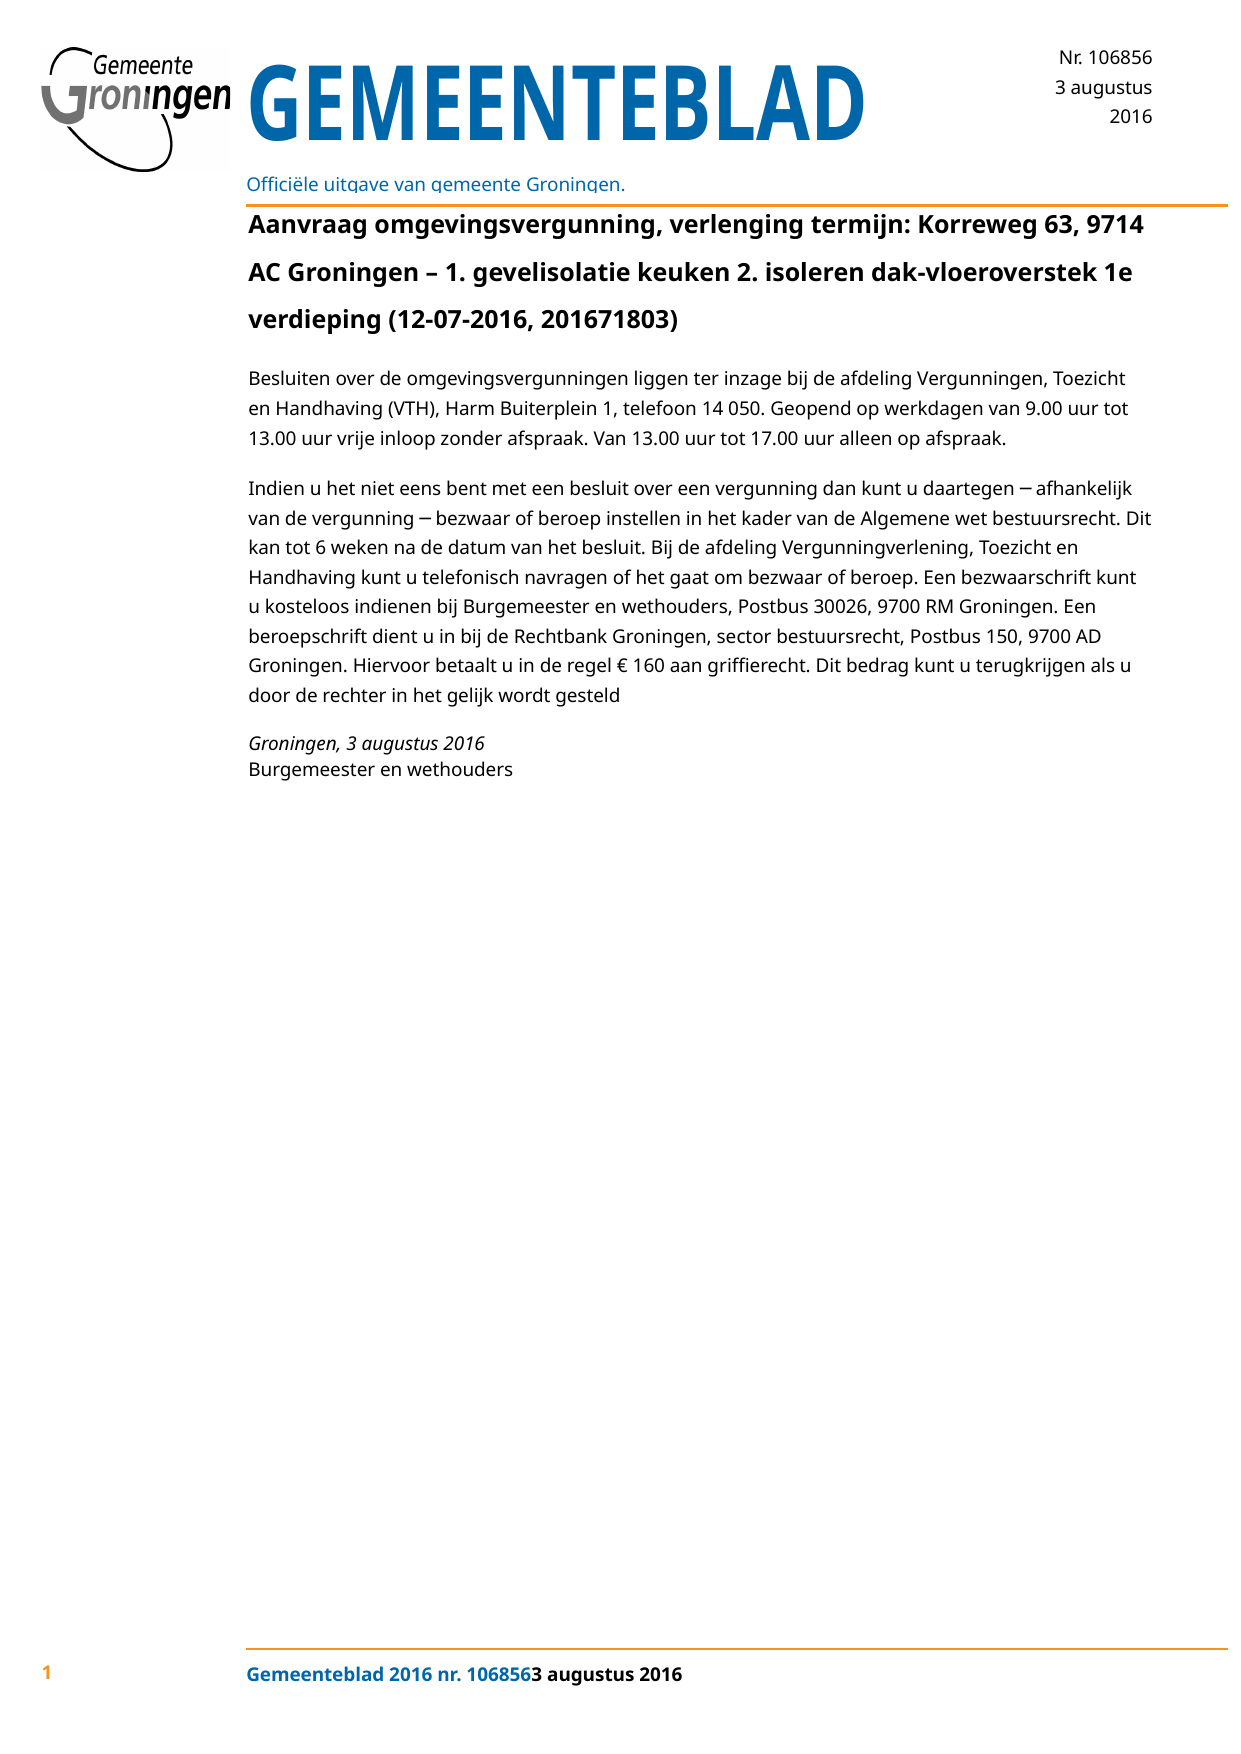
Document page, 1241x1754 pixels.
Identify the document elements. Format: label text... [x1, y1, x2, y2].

text Aanvraag omgevingsvergunning, verlenging termijn: Korreweg 63, 9714 AC Groningen – 1. gevelisolatie keuken 2. isoleren dak-vloeroverstek 1e verdieping (12-07-2016, 201671803) [248, 207, 1152, 336]
text Groningen, 3 augustus 2016 [248, 730, 1152, 756]
text Burgemeester en wethouders [248, 756, 1152, 781]
text Indien u het niet eens bent met een besluit over een vergunning dan kunt u daartegen ─ afhankelijk van de vergunning ─ bezwaar of beroep instellen in het kader van de Algemene wet bestuursrecht. Dit kan tot 6 weken na de datum van het besluit. Bij de afdeling Vergunningverlening, Toezicht en Handhaving kunt u telefonisch navragen of het gaat om bezwaar of beroep. Een bezwaarschrift kunt u kosteloos indienen bij Burgemeester en wethouders, Postbus 30026, 9700 RM Groningen. Een beroepschrift dient u in bij de Rechtbank Groningen, sector bestuursrecht, Postbus 150, 9700 AD Groningen. Hiervoor betaalt u in de regel € 160 aan griffierecht. Dit bedrag kunt u terugkrijgen als u door de rechter in het gelijk wordt gesteld [248, 475, 1152, 708]
picture [41, 47, 231, 172]
text Besluiten over de omgevingsvergunningen liggen ter inzage bij de afdeling Vergunningen, Toezicht en Handhaving (VTH), Harm Buiterplein 1, telefoon 14 050. Geopend op werkdagen van 9.00 uur tot 13.00 uur vrije inloop zonder afspraak. Van 13.00 uur tot 17.00 uur alleen op afspraak. [248, 366, 1152, 450]
